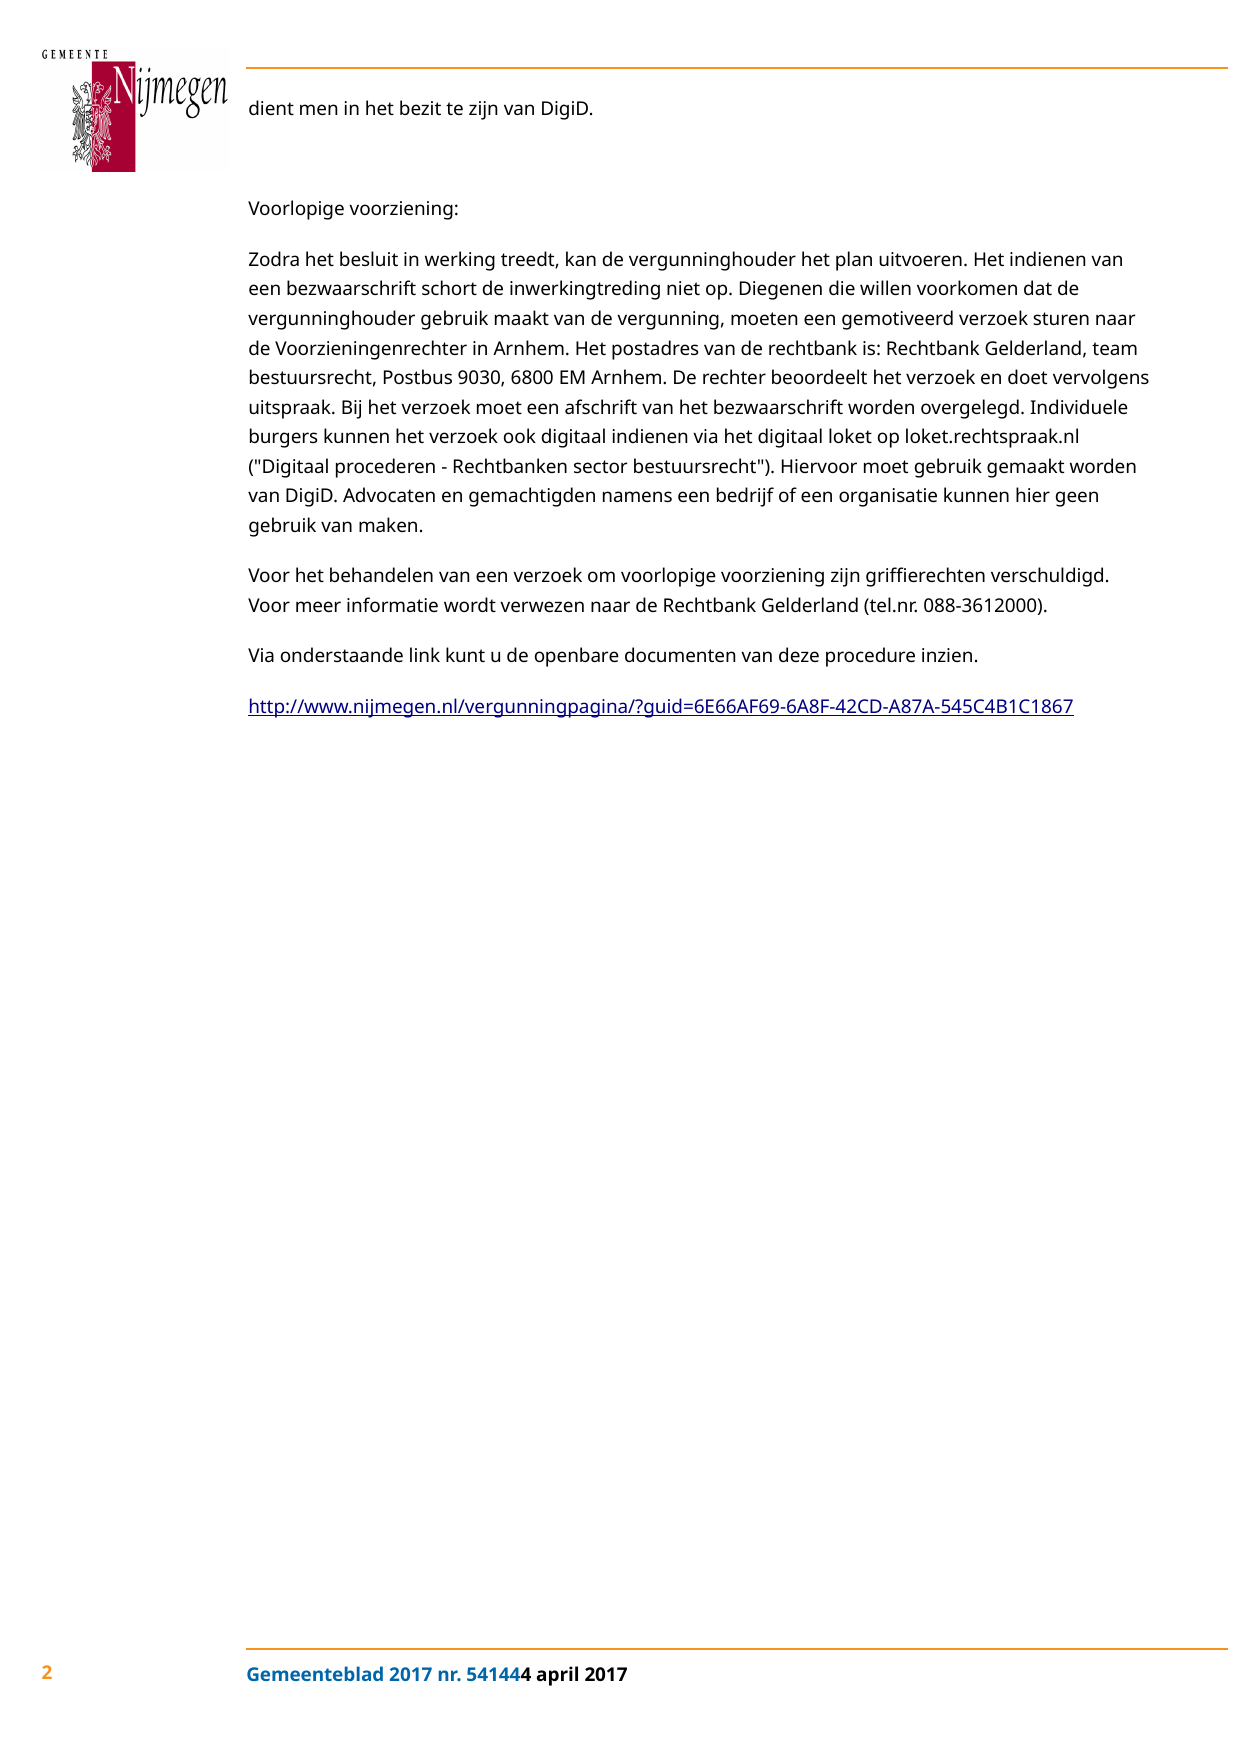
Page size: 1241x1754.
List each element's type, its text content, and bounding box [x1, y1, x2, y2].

text dient men in het bezit te zijn van DigiD. [248, 95, 1152, 121]
text Voorlopige voorziening: [248, 196, 1152, 221]
text http://www.nijmegen.nl/vergunningpagina/?guid=6E66AF69-6A8F-42CD-A87A-545C4B1C1867 [248, 693, 1152, 719]
picture [41, 47, 231, 172]
text Zodra het besluit in werking treedt, kan de vergunninghouder het plan uitvoeren. Het indienen van een bezwaarschrift schort de inwerkingtreding niet op. Diegenen die willen voorkomen dat de vergunninghouder gebruik maakt van de vergunning, moeten een gemotiveerd verzoek sturen naar de Voorzieningenrechter in Arnhem. Het postadres van de rechtbank is: Rechtbank Gelderland, team bestuursrecht, Postbus 9030, 6800 EM Arnhem. De rechter beoordeelt het verzoek en doet vervolgens uitspraak. Bij het verzoek moet een afschrift van het bezwaarschrift worden overgelegd. Individuele burgers kunnen het verzoek ook digitaal indienen via het digitaal loket op loket.rechtspraak.nl ("Digitaal procederen - Rechtbanken sector bestuursrecht"). Hiervoor moet gebruik gemaakt worden van DigiD. Advocaten en gemachtigden namens een bedrijf of een organisatie kunnen hier geen gebruik van maken. [248, 246, 1152, 538]
text Voor het behandelen van een verzoek om voorlopige voorziening zijn griffierechten verschuldigd. Voor meer informatie wordt verwezen naar de Rechtbank Gelderland (tel.nr. 088-3612000). [248, 563, 1152, 618]
text Via onderstaande link kunt u de openbare documenten van deze procedure inzien. [248, 643, 1152, 668]
